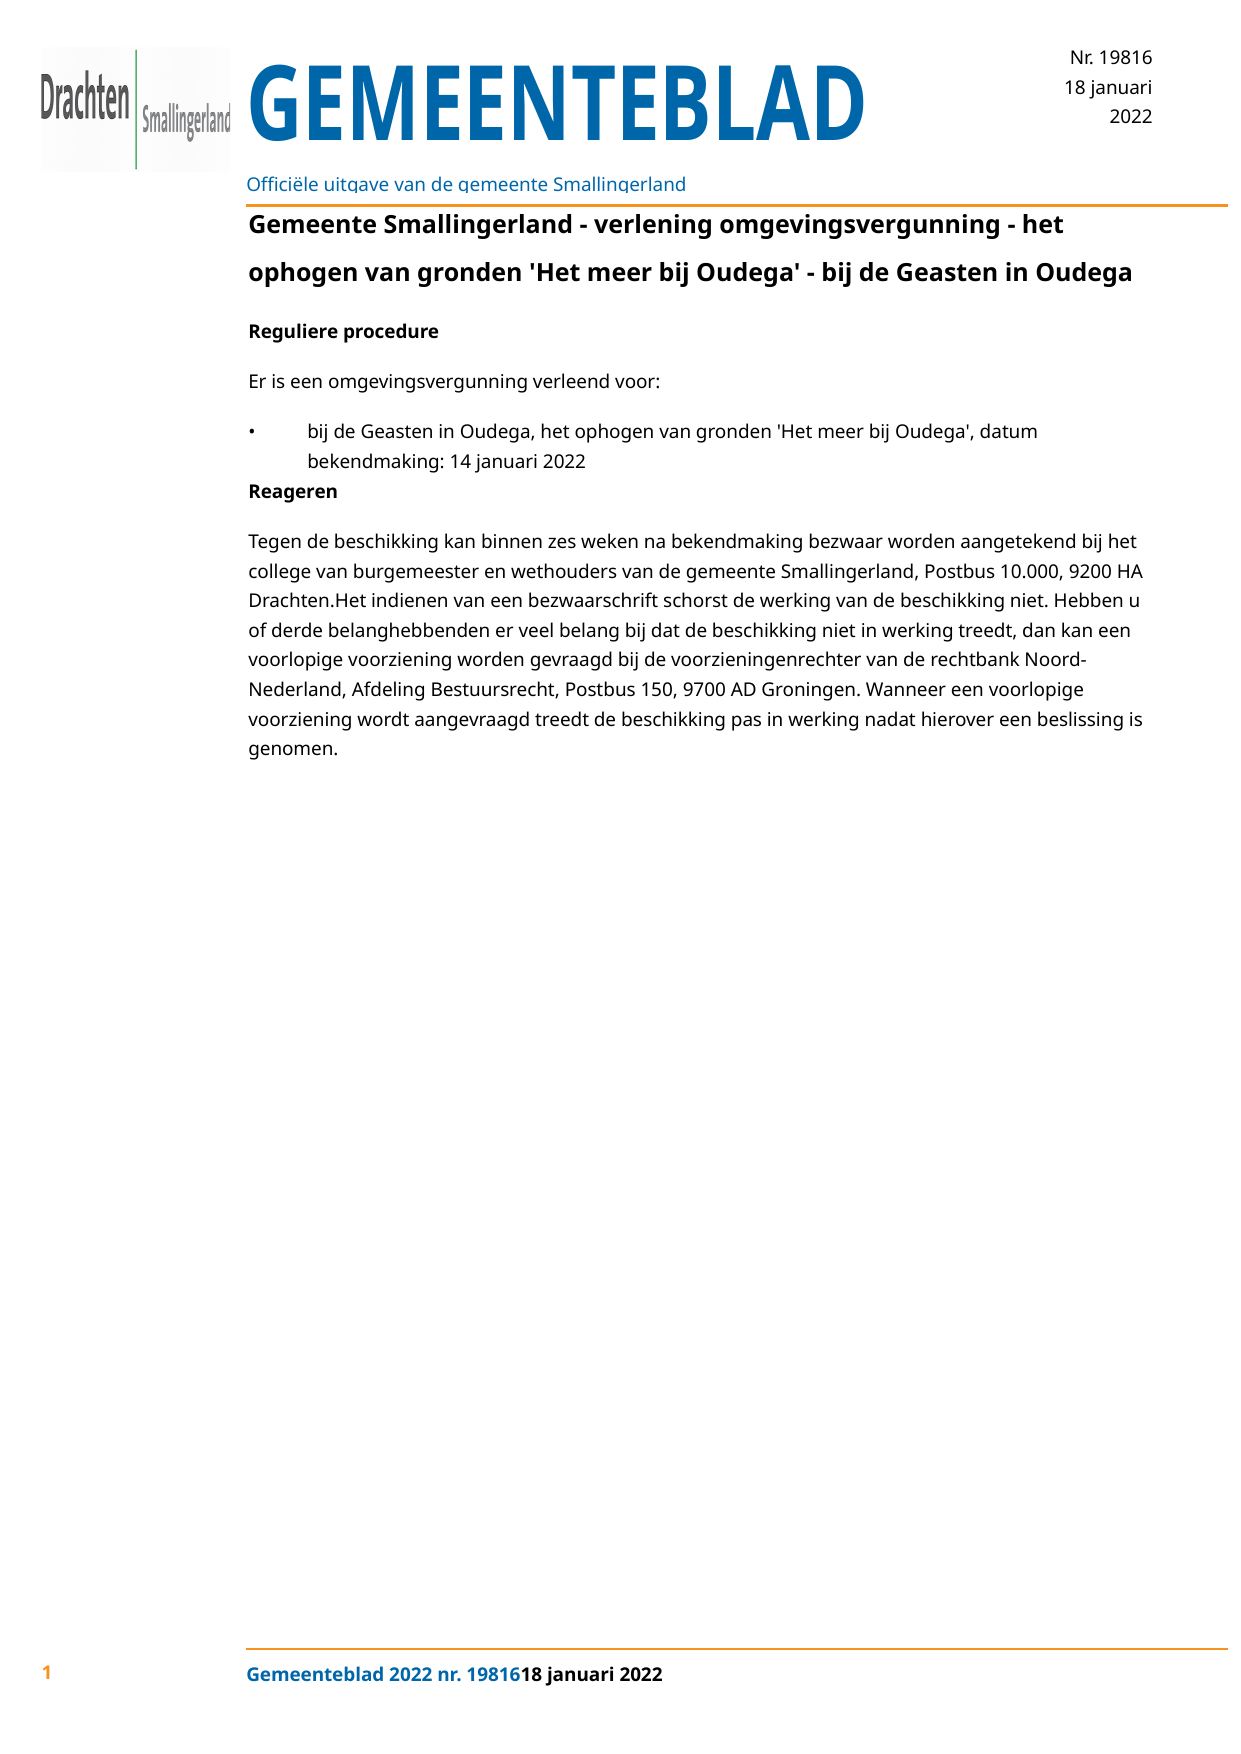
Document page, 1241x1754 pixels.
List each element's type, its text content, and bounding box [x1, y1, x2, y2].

picture [41, 47, 231, 172]
text Reageren [248, 478, 1152, 504]
text Gemeente Smallingerland - verlening omgevingsvergunning - het ophogen van gronden 'Het meer bij Oudega' - bij de Geasten in Oudega [248, 207, 1152, 288]
text Reguliere procedure [248, 318, 1152, 344]
text Er is een omgevingsvergunning verleend voor: [248, 368, 1152, 394]
text Tegen de beschikking kan binnen zes weken na bekendmaking bezwaar worden aangetekend bij het college van burgemeester en wethouders van de gemeente Smallingerland, Postbus 10.000, 9200 HA Drachten.Het indienen van een bezwaarschrift schorst de werking van de beschikking niet. Hebben u of derde belanghebbenden er veel belang bij dat de beschikking niet in werking treedt, dan kan een voorlopige voorziening worden gevraagd bij de voorzieningenrechter van de rechtbank Noord-Nederland, Afdeling Bestuursrecht, Postbus 150, 9700 AD Groningen. Wanneer een voorlopige voorziening wordt aangevraagd treedt de beschikking pas in werking nadat hierover een beslissing is genomen. [248, 528, 1152, 761]
list bij de Geasten in Oudega, het ophogen van gronden 'Het meer bij Oudega', datum bekendmaking: 14 januari 2022 [248, 419, 1152, 474]
